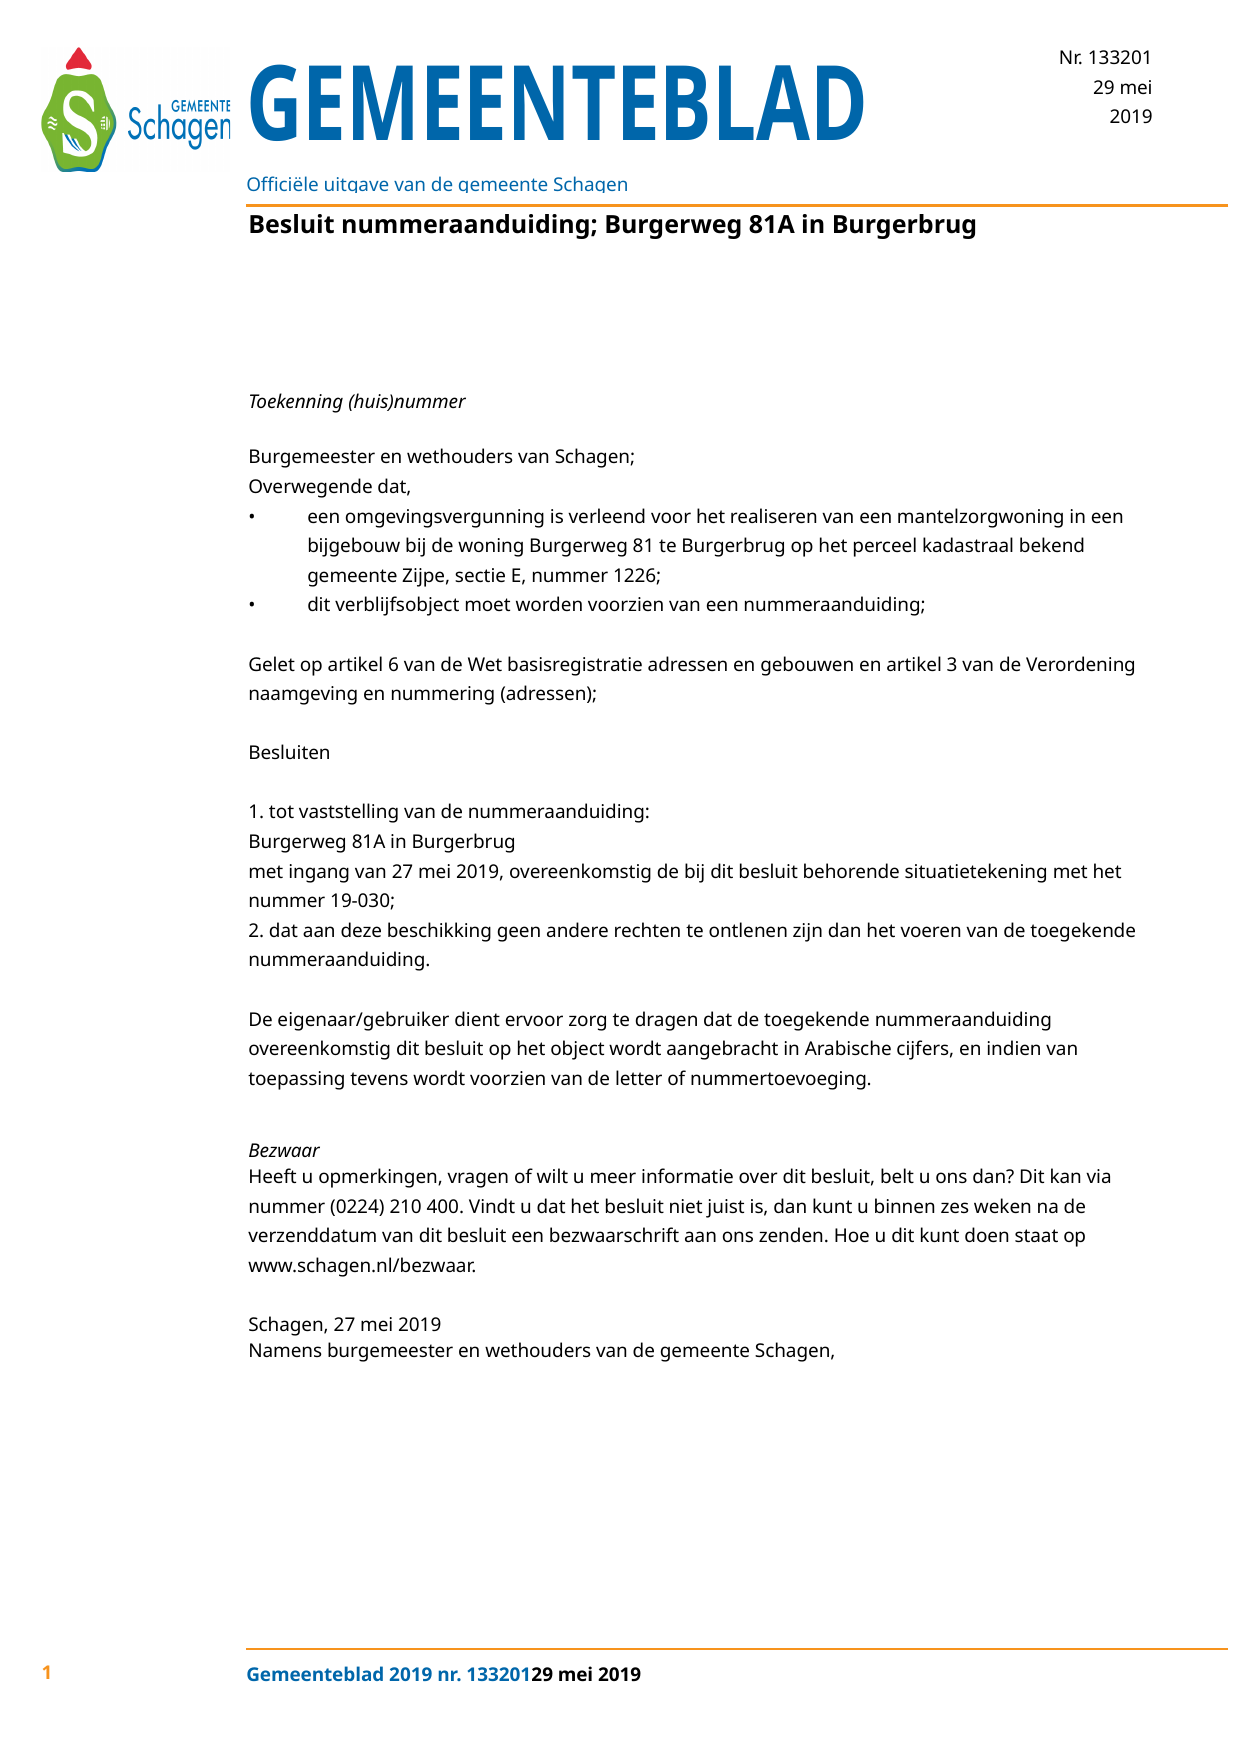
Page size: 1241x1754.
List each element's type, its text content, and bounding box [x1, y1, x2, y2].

text 1. tot vaststelling van de nummeraanduiding: [248, 799, 1152, 824]
text Gelet op artikel 6 van de Wet basisregistratie adressen en gebouwen en artikel 3 van de Verordening [248, 651, 1152, 677]
text 2. dat aan deze beschikking geen andere rechten te ontlenen zijn dan het voeren van de toegekende nummeraanduiding. [248, 917, 1152, 972]
text Burgemeester en wethouders van Schagen; [248, 444, 1152, 469]
text Heeft u opmerkingen, vragen of wilt u meer informatie over dit besluit, belt u ons dan? Dit kan via nummer (0224) 210 400. Vindt u dat het besluit niet juist is, dan kunt u binnen zes weken na de verzenddatum van dit besluit een bezwaarschrift aan ons zenden. Hoe u dit kunt doen staat op [248, 1163, 1152, 1248]
text Overwegende dat, [248, 473, 1152, 499]
text De eigenaar/gebruiker dient ervoor zorg te dragen dat de toegekende nummeraanduiding overeenkomstig dit besluit op het object wordt aangebracht in Arabische cijfers, en indien van toepassing tevens wordt voorzien van de letter of nummertoevoeging. [248, 1006, 1152, 1091]
list een omgevingsvergunning is verleend voor het realiseren van een mantelzorgwoning in een bijgebouw bij de woning Burgerweg 81 te Burgerbrug op het perceel kadastraal bekend gemeente Zijpe, sectie E, nummer 1226; [248, 503, 1152, 588]
text met ingang van 27 mei 2019, overeenkomstig de bij dit besluit behorende situatietekening met het nummer 19-030; [248, 858, 1152, 913]
text Besluit nummeraanduiding; Burgerweg 81A in Burgerbrug [248, 207, 1152, 241]
text Besluiten [248, 739, 1152, 765]
text Schagen, 27 mei 2019 [248, 1311, 1152, 1337]
text naamgeving en nummering (adressen); [248, 680, 1152, 706]
text Bezwaar [248, 1138, 1152, 1163]
picture [41, 47, 231, 172]
list dit verblijfsobject moet worden voorzien van een nummeraanduiding; [248, 592, 1152, 617]
text Burgerweg 81A in Burgerbrug [248, 828, 1152, 854]
text Namens burgemeester en wethouders van de gemeente Schagen, [248, 1337, 1152, 1363]
text www.schagen.nl/bezwaar. [248, 1252, 1152, 1278]
text Toekenning (huis)nummer [248, 388, 1152, 414]
